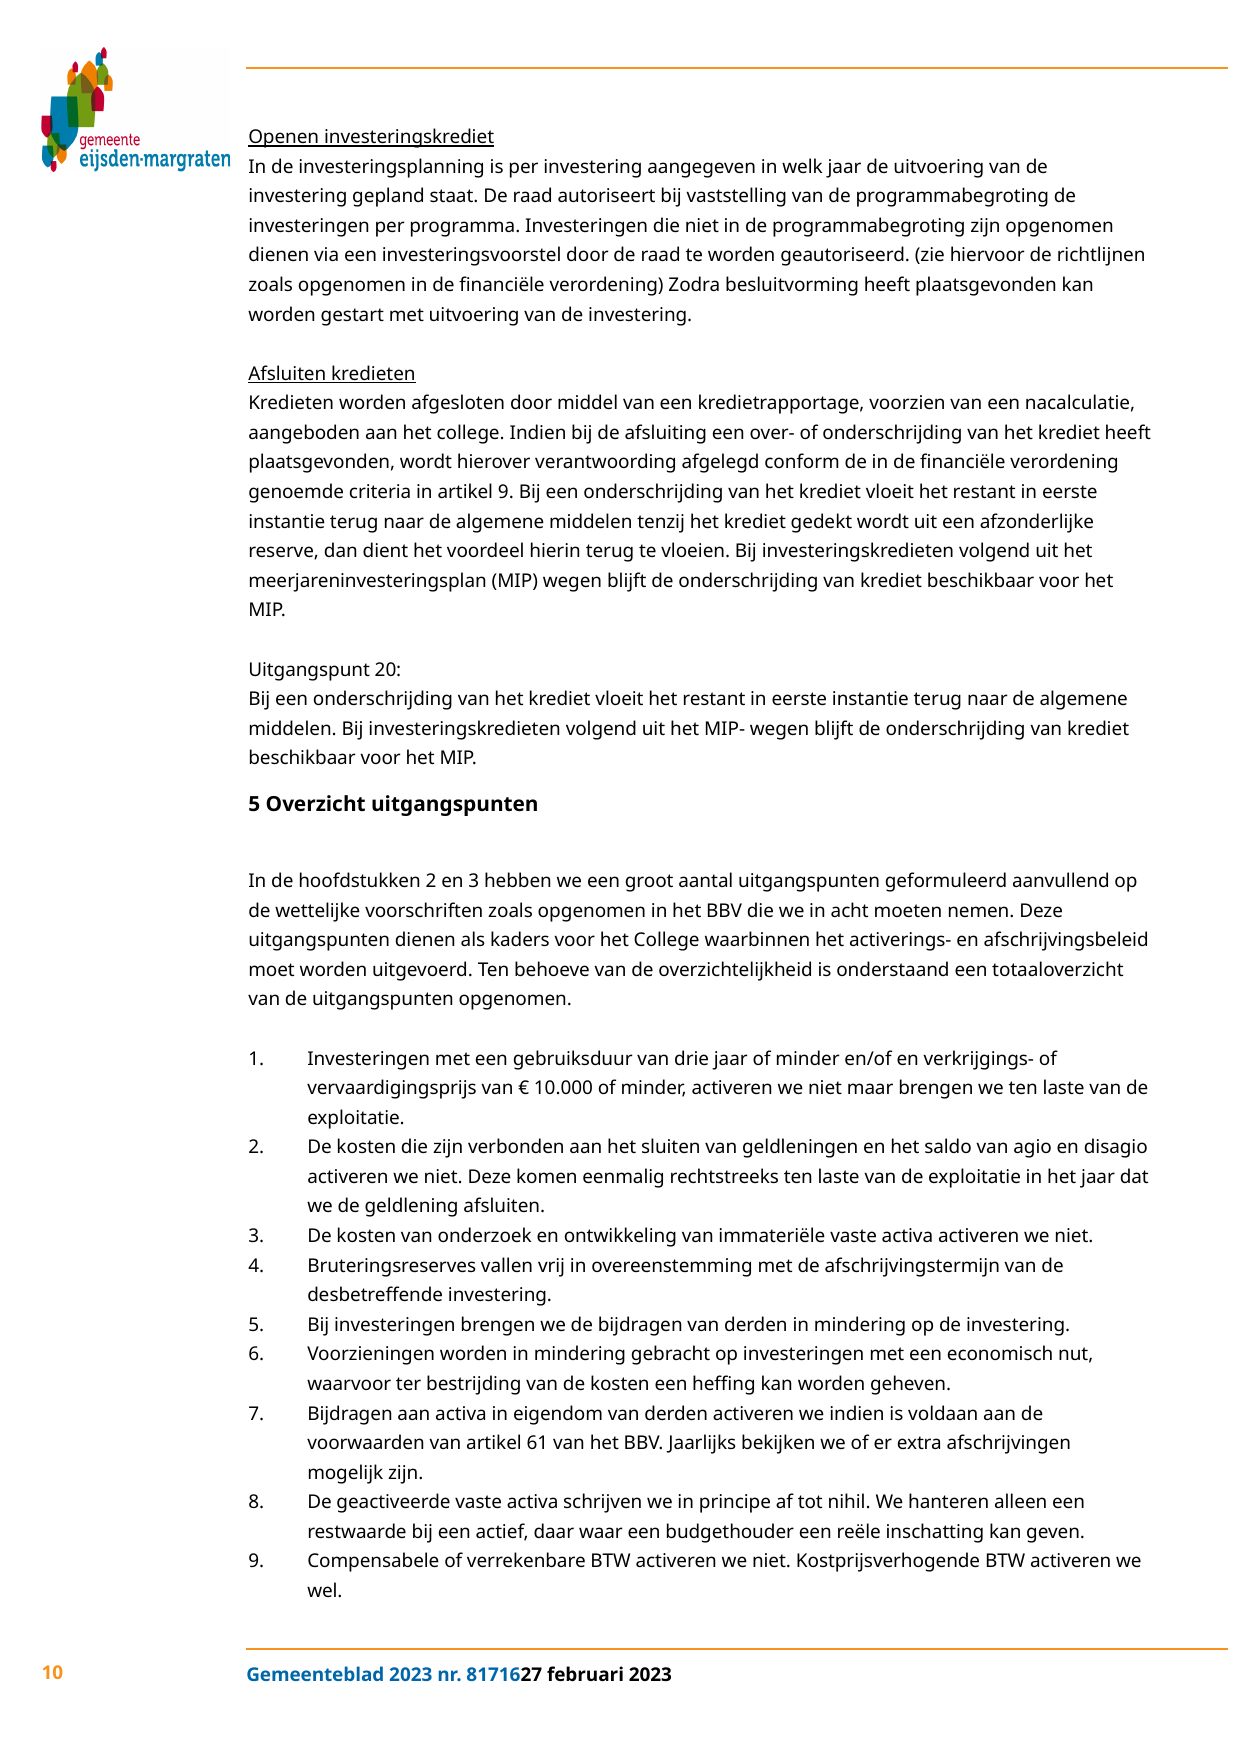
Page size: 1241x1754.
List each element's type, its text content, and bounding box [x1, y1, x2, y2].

list De kosten van onderzoek en ontwikkeling van immateriële vaste activa activeren we niet. [248, 1222, 1152, 1248]
text Openen investeringskrediet [248, 123, 1152, 149]
list De geactiveerde vaste activa schrijven we in principe af tot nihil. We hanteren alleen een restwaarde bij een actief, daar waar een budgethouder een reële inschatting kan geven. [248, 1488, 1152, 1544]
list Voorzieningen worden in mindering gebracht op investeringen met een economisch nut, waarvoor ter bestrijding van de kosten een heffing kan worden geheven. [248, 1341, 1152, 1396]
list Compensabele of verrekenbare BTW activeren we niet. Kostprijsverhogende BTW activeren we wel. [248, 1548, 1152, 1603]
table_header Uitgangspunt 20: Bij een onderschrijding van het krediet vloeit het restant in eerste instantie terug naar de algemene middelen. Bij investeringskredieten volgend uit het MIP- wegen blijft de onderschrijding van krediet beschikbaar voor het MIP. [248, 656, 1152, 770]
text Afsluiten kredieten [248, 360, 1152, 386]
text 5 Overzicht uitgangspunten [248, 789, 1152, 818]
text In de hoofdstukken 2 en 3 hebben we een groot aantal uitgangspunten geformuleerd aanvullend op [248, 867, 1152, 893]
list Bij investeringen brengen we de bijdragen van derden in mindering op de investering. [248, 1311, 1152, 1337]
text In de investeringsplanning is per investering aangegeven in welk jaar de uitvoering van de investering gepland staat. De raad autoriseert bij vaststelling van de programmabegroting de investeringen per programma. Investeringen die niet in de programmabegroting zijn opgenomen dienen via een investeringsvoorstel door de raad te worden geautoriseerd. (zie hiervoor de richtlijnen zoals opgenomen in de financiële verordening) Zodra besluitvorming heeft plaatsgevonden kan worden gestart met uitvoering van de investering. [248, 153, 1152, 326]
text Kredieten worden afgesloten door middel van een kredietrapportage, voorzien van een nacalculatie, aangeboden aan het college. Indien bij de afsluiting een over- of onderschrijding van het krediet heeft plaatsgevonden, wordt hierover verantwoording afgelegd conform de in de financiële verordening genoemde criteria in artikel 9. Bij een onderschrijding van het krediet vloeit het restant in eerste instantie terug naar de algemene middelen tenzij het krediet gedekt wordt uit een afzonderlijke reserve, dan dient het voordeel hierin terug te vloeien. Bij investeringskredieten volgend uit het meerjareninvesteringsplan (MIP) wegen blijft de onderschrijding van krediet beschikbaar voor het MIP. [248, 389, 1152, 622]
list Investeringen met een gebruiksduur van drie jaar of minder en/of en verkrijgings- of vervaardigingsprijs van € 10.000 of minder, activeren we niet maar brengen we ten laste van de exploitatie. [248, 1045, 1152, 1130]
list Bruteringsreserves vallen vrij in overeenstemming met de afschrijvingstermijn van de desbetreffende investering. [248, 1252, 1152, 1307]
text de wettelijke voorschriften zoals opgenomen in het BBV die we in acht moeten nemen. Deze uitgangspunten dienen als kaders voor het College waarbinnen het activerings- en afschrijvingsbeleid moet worden uitgevoerd. Ten behoeve van de overzichtelijkheid is onderstaand een totaaloverzicht van de uitgangspunten opgenomen. [248, 897, 1152, 1011]
picture [41, 47, 231, 172]
list Bijdragen aan activa in eigendom van derden activeren we indien is voldaan aan de voorwaarden van artikel 61 van het BBV. Jaarlijks bekijken we of er extra afschrijvingen mogelijk zijn. [248, 1400, 1152, 1485]
list De kosten die zijn verbonden aan het sluiten van geldleningen en het saldo van agio en disagio activeren we niet. Deze komen eenmalig rechtstreeks ten laste van de exploitatie in het jaar dat we de geldlening afsluiten. [248, 1133, 1152, 1218]
